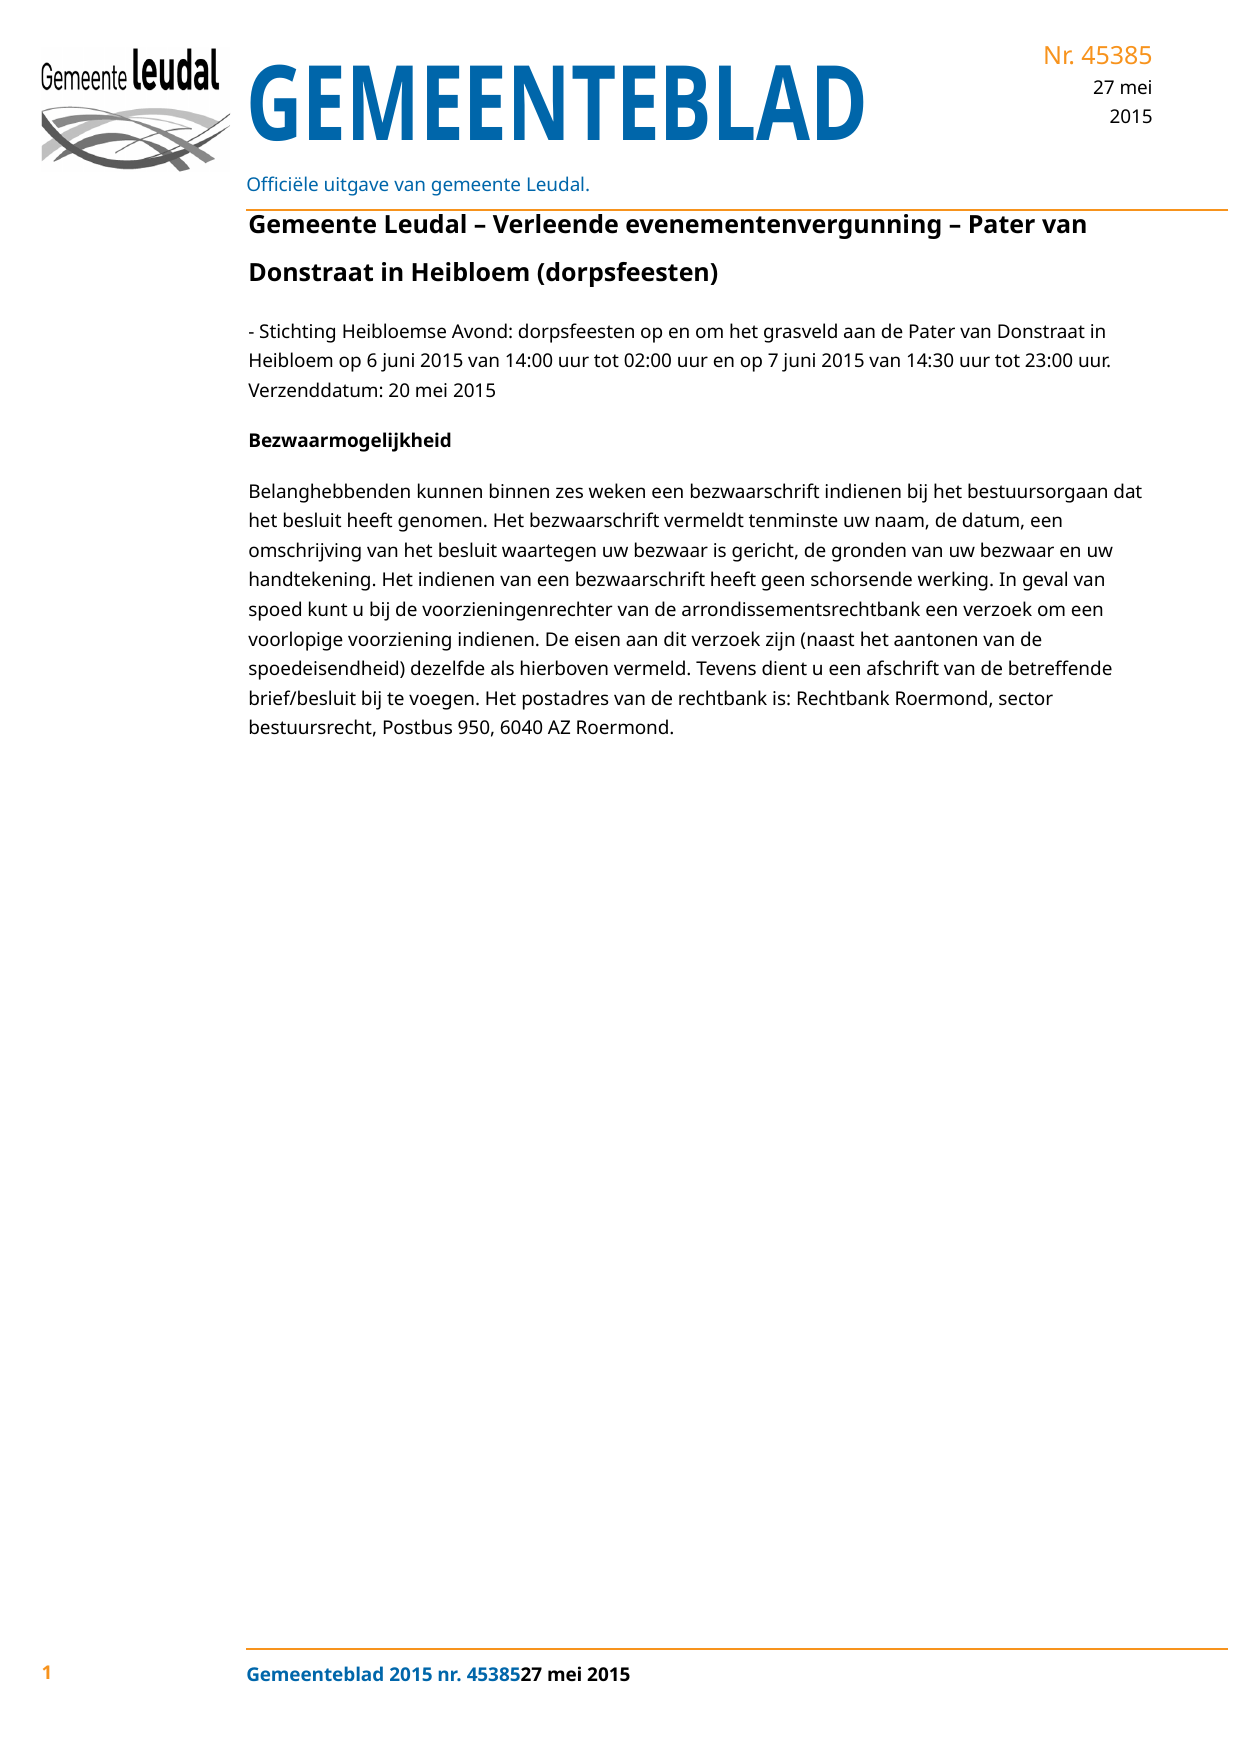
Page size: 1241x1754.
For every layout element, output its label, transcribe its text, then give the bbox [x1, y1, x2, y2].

picture [41, 47, 231, 172]
text Gemeente Leudal – Verleende evenementenvergunning – Pater van Donstraat in Heibloem (dorpsfeesten) [248, 211, 1152, 288]
text Bezwaarmogelijkheid [248, 427, 1152, 453]
text - Stichting Heibloemse Avond: dorpsfeesten op en om het grasveld aan de Pater van Donstraat in Heibloem op 6 juni 2015 van 14:00 uur tot 02:00 uur en op 7 juni 2015 van 14:30 uur tot 23:00 uur. Verzenddatum: 20 mei 2015 [248, 318, 1152, 403]
text Belanghebbenden kunnen binnen zes weken een bezwaarschrift indienen bij het bestuursorgaan dat het besluit heeft genomen. Het bezwaarschrift vermeldt tenminste uw naam, de datum, een omschrijving van het besluit waartegen uw bezwaar is gericht, de gronden van uw bezwaar en uw handtekening. Het indienen van een bezwaarschrift heeft geen schorsende werking. In geval van spoed kunt u bij de voorzieningenrechter van de arrondissementsrechtbank een verzoek om een voorlopige voorziening indienen. De eisen aan dit verzoek zijn (naast het aantonen van de spoedeisendheid) dezelfde als hierboven vermeld. Tevens dient u een afschrift van de betreffende brief/besluit bij te voegen. Het postadres van de rechtbank is: Rechtbank Roermond, sector bestuursrecht, Postbus 950, 6040 AZ Roermond. [248, 478, 1152, 740]
